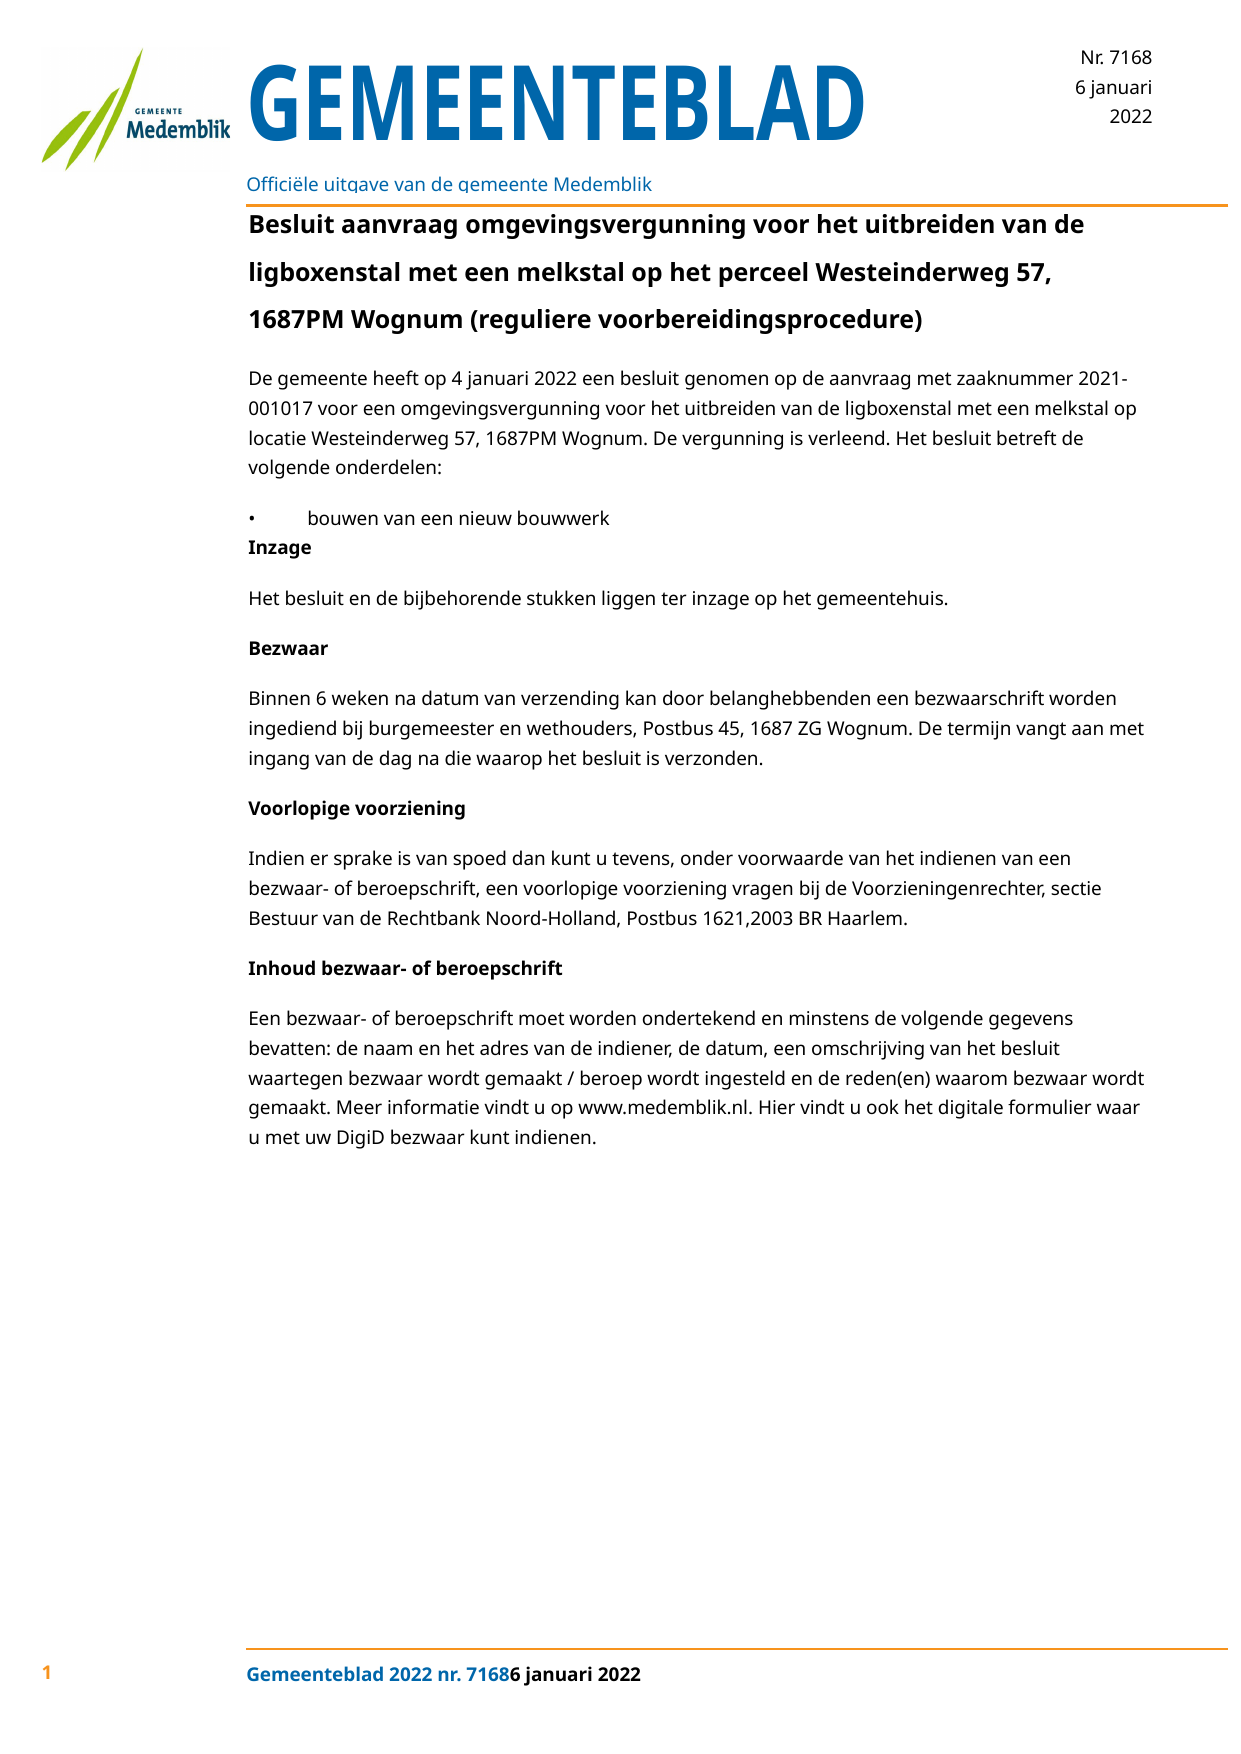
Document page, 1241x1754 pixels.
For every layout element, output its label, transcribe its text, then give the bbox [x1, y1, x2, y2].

text Indien er sprake is van spoed dan kunt u tevens, onder voorwaarde van het indienen van een bezwaar- of beroepschrift, een voorlopige voorziening vragen bij de Voorzieningenrechter, sectie Bestuur van de Rechtbank Noord-Holland, Postbus 1621,2003 BR Haarlem. [248, 846, 1152, 930]
text Een bezwaar- of beroepschrift moet worden ondertekend en minstens de volgende gegevens bevatten: de naam en het adres van de indiener, de datum, een omschrijving van het besluit waartegen bezwaar wordt gemaakt / beroep wordt ingesteld en de reden(en) waarom bezwaar wordt gemaakt. Meer informatie vindt u op www.medemblik.nl. Hier vindt u ook het digitale formulier waar u met uw DigiD bezwaar kunt indienen. [248, 1006, 1152, 1149]
text Besluit aanvraag omgevingsvergunning voor het uitbreiden van de ligboxenstal met een melkstal op het perceel Westeinderweg 57, 1687PM Wognum (reguliere voorbereidingsprocedure) [248, 207, 1152, 336]
text Binnen 6 weken na datum van verzending kan door belanghebbenden een bezwaarschrift worden ingediend bij burgemeester en wethouders, Postbus 45, 1687 ZG Wognum. De termijn vangt aan met ingang van de dag na die waarop het besluit is verzonden. [248, 686, 1152, 770]
text Inzage [248, 534, 1152, 560]
text Voorlopige voorziening [248, 795, 1152, 821]
text De gemeente heeft op 4 januari 2022 een besluit genomen op de aanvraag met zaaknummer 2021-001017 voor een omgevingsvergunning voor het uitbreiden van de ligboxenstal met een melkstal op locatie Westeinderweg 57, 1687PM Wognum. De vergunning is verleend. Het besluit betreft de volgende onderdelen: [248, 366, 1152, 480]
text Het besluit en de bijbehorende stukken liggen ter inzage op het gemeentehuis. [248, 585, 1152, 610]
text Bezwaar [248, 635, 1152, 661]
list bouwen van een nieuw bouwwerk [248, 505, 1152, 530]
picture [41, 47, 231, 172]
text Inhoud bezwaar- of beroepschrift [248, 955, 1152, 981]
